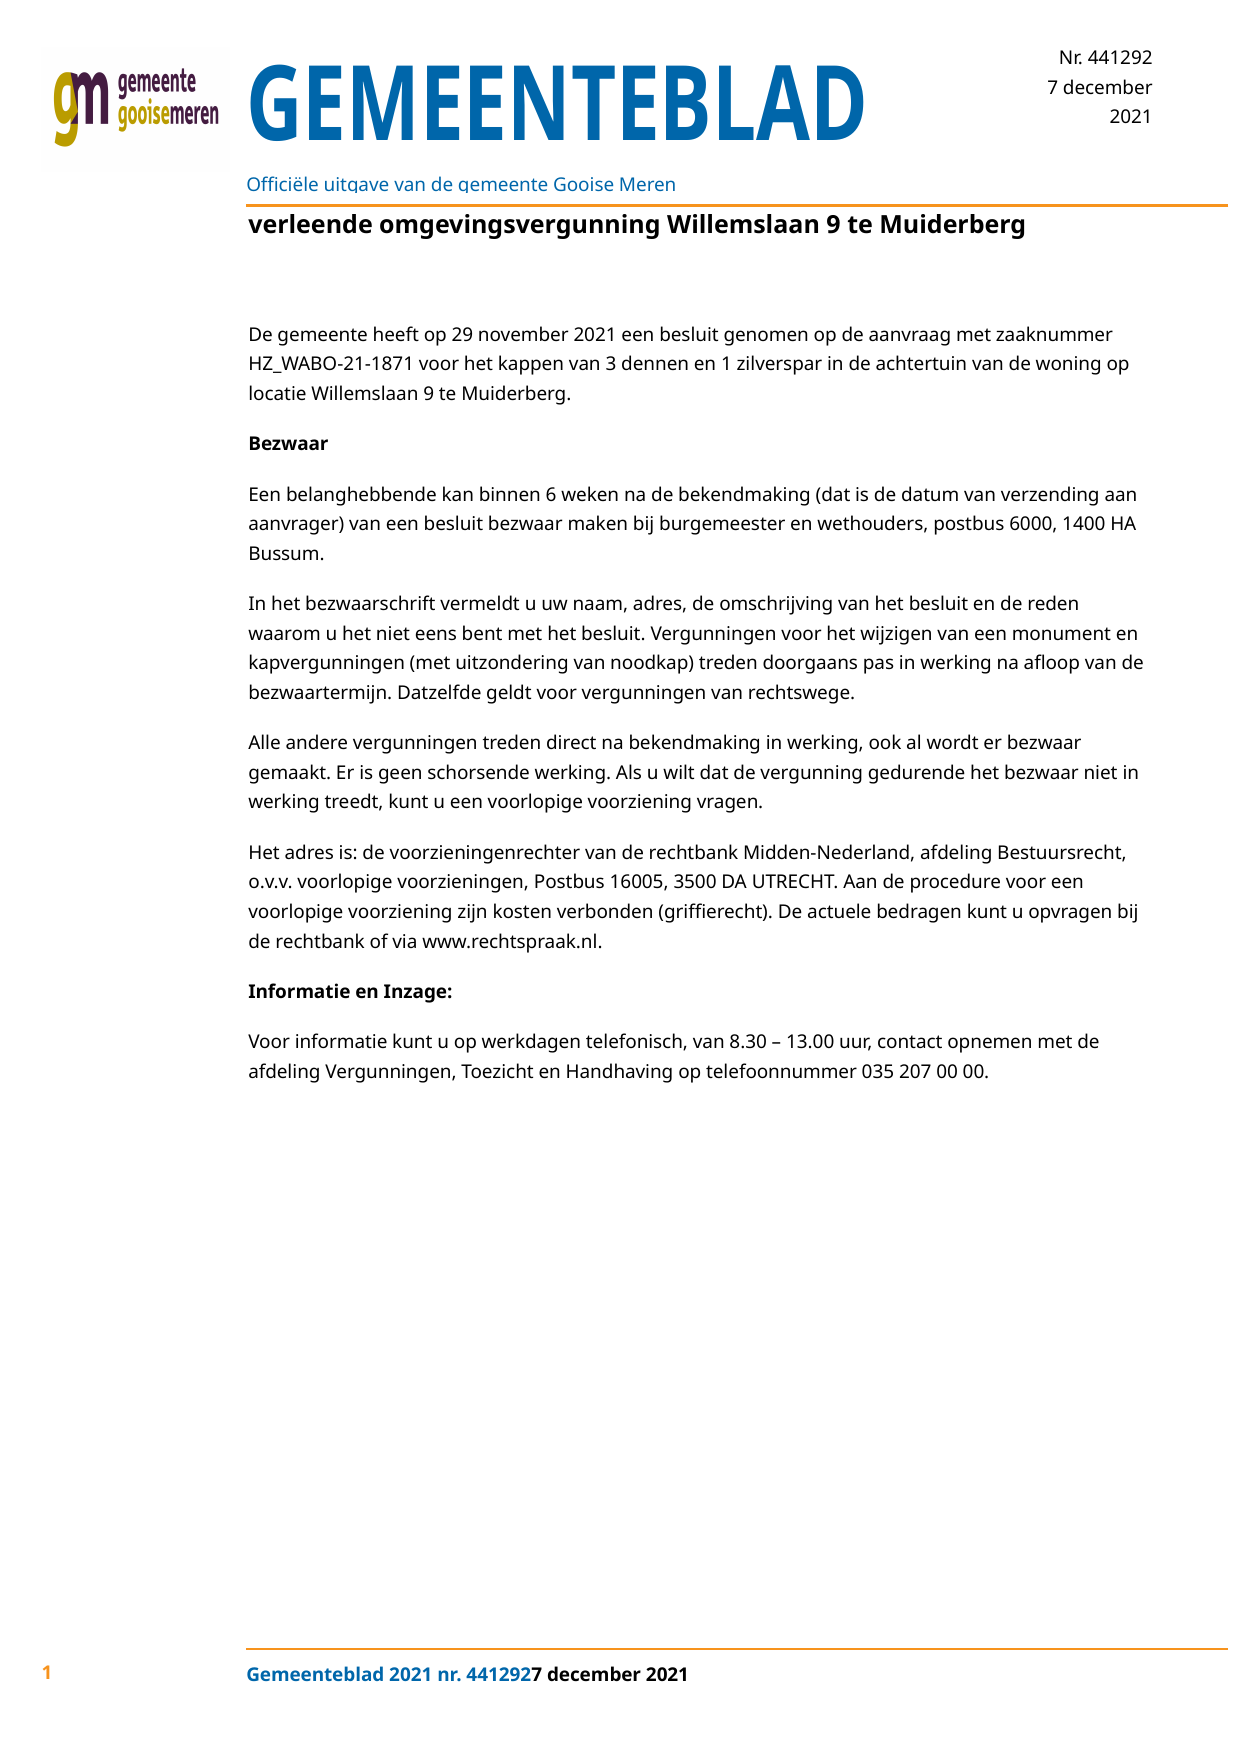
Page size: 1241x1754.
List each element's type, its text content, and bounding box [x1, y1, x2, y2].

picture [41, 47, 231, 172]
text Bezwaar [248, 430, 1152, 456]
text De gemeente heeft op 29 november 2021 een besluit genomen op de aanvraag met zaaknummer HZ_WABO-21-1871 voor het kappen van 3 dennen en 1 zilverspar in de achtertuin van de woning op locatie Willemslaan 9 te Muiderberg. [248, 321, 1152, 406]
text In het bezwaarschrift vermeldt u uw naam, adres, de omschrijving van het besluit en de reden waarom u het niet eens bent met het besluit. Vergunningen voor het wijzigen van een monument en kapvergunningen (met uitzondering van noodkap) treden doorgaans pas in werking na afloop van de bezwaartermijn. Datzelfde geldt voor vergunningen van rechtswege. [248, 590, 1152, 705]
text verleende omgevingsvergunning Willemslaan 9 te Muiderberg [248, 207, 1152, 241]
text Het adres is: de voorzieningenrechter van de rechtbank Midden-Nederland, afdeling Bestuursrecht, o.v.v. voorlopige voorzieningen, Postbus 16005, 3500 DA UTRECHT. Aan de procedure voor een voorlopige voorziening zijn kosten verbonden (griffierecht). De actuele bedragen kunt u opvragen bij de rechtbank of via www.rechtspraak.nl. [248, 839, 1152, 953]
text Alle andere vergunningen treden direct na bekendmaking in werking, ook al wordt er bezwaar gemaakt. Er is geen schorsende werking. Als u wilt dat de vergunning gedurende het bezwaar niet in werking treedt, kunt u een voorlopige voorziening vragen. [248, 729, 1152, 814]
text Informatie en Inzage: [248, 978, 1152, 1004]
text Een belanghebbende kan binnen 6 weken na de bekendmaking (dat is de datum van verzending aan aanvrager) van een besluit bezwaar maken bij burgemeester en wethouders, postbus 6000, 1400 HA Bussum. [248, 481, 1152, 566]
text Voor informatie kunt u op werkdagen telefonisch, van 8.30 – 13.00 uur, contact opnemen met de afdeling Vergunningen, Toezicht en Handhaving op telefoonnummer 035 207 00 00. [248, 1029, 1152, 1084]
